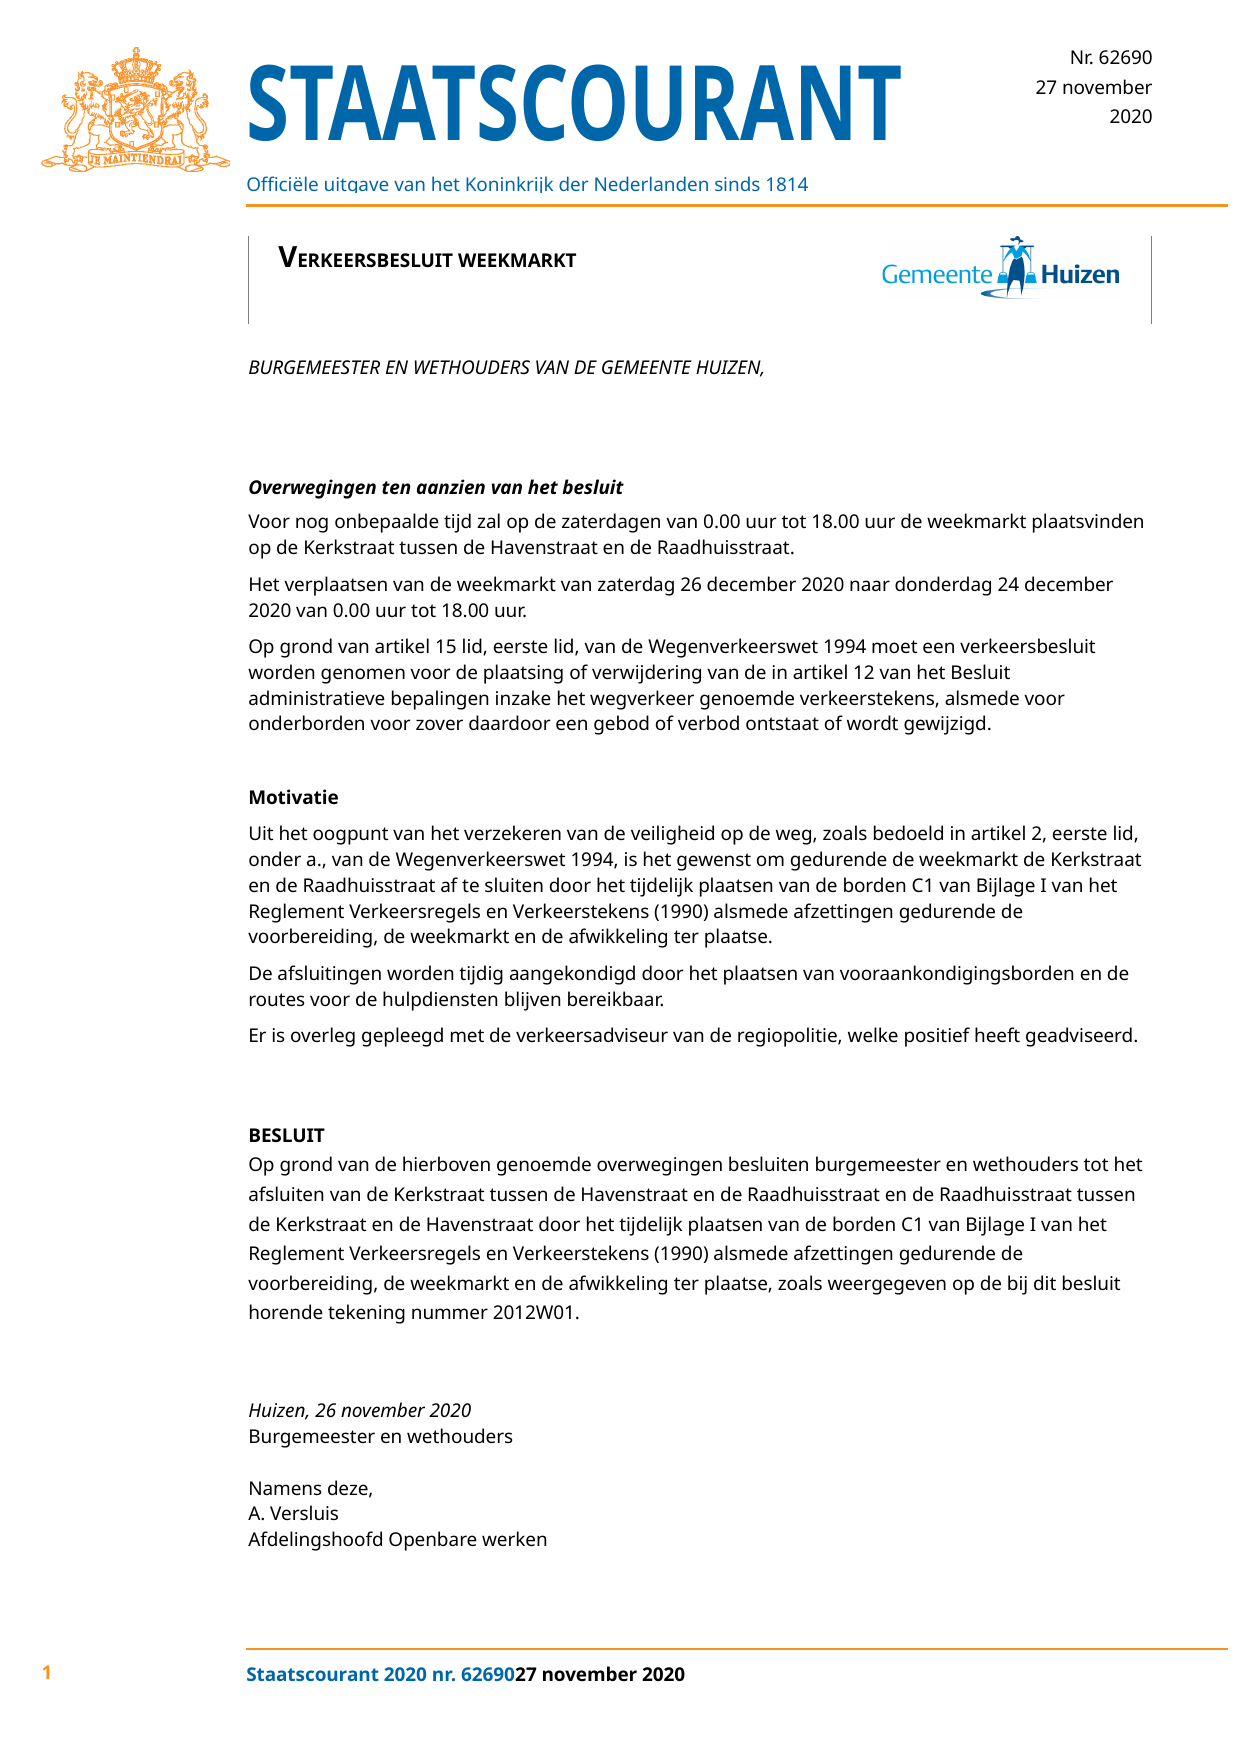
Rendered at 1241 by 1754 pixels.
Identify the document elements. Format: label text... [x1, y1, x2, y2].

picture [882, 236, 1119, 299]
text Op grond van artikel 15 lid, eerste lid, van de Wegenverkeerswet 1994 moet een verkeersbesluit worden genomen voor de plaatsing of verwijdering van de in artikel 12 van het Besluit administratieve bepalingen inzake het wegverkeer genoemde verkeerstekens, alsmede voor onderborden voor zover daardoor een gebod of verbod ontstaat of wordt gewijzigd. [248, 633, 1152, 736]
picture [41, 47, 231, 172]
text Namens deze, [248, 1475, 1152, 1501]
text De afsluitingen worden tijdig aangekondigd door het plaatsen van vooraankondigingsborden en de routes voor de hulpdiensten blijven bereikbaar. [248, 960, 1152, 1012]
text Huizen, 26 november 2020 [248, 1398, 1152, 1423]
text Het verplaatsen van de weekmarkt van zaterdag 26 december 2020 naar donderdag 24 december 2020 van 0.00 uur tot 18.00 uur. [248, 571, 1152, 622]
text BESLUIT [248, 1122, 1152, 1148]
table_header VERKEERSBESLUIT WEEKMARKT [249, 236, 850, 324]
text Er is overleg gepleegd met de verkeersadviseur van de regiopolitie, welke positief heeft geadviseerd. [248, 1023, 1152, 1048]
text A. Versluis [248, 1501, 1152, 1526]
text Motivatie [248, 784, 1152, 810]
table_header [850, 236, 1151, 324]
text Afdelingshoofd Openbare werken [248, 1526, 1152, 1552]
text Overwegingen ten aanzien van het besluit [248, 474, 1152, 500]
text Burgemeester en wethouders [248, 1423, 1152, 1449]
text Uit het oogpunt van het verzekeren van de veiligheid op de weg, zoals bedoeld in artikel 2, eerste lid, onder a., van de Wegenverkeerswet 1994, is het gewenst om gedurende de weekmarkt de Kerkstraat en de Raadhuisstraat af te sluiten door het tijdelijk plaatsen van de borden C1 van Bijlage I van het Reglement Verkeersregels en Verkeerstekens (1990) alsmede afzettingen gedurende de voorbereiding, de weekmarkt en de afwikkeling ter plaatse. [248, 821, 1152, 949]
text Op grond van de hierboven genoemde overwegingen besluiten burgemeester en wethouders tot het afsluiten van de Kerkstraat tussen de Havenstraat en de Raadhuisstraat en de Raadhuisstraat tussen de Kerkstraat en de Havenstraat door het tijdelijk plaatsen van de borden C1 van Bijlage I van het Reglement Verkeersregels en Verkeerstekens (1990) alsmede afzettingen gedurende de voorbereiding, de weekmarkt en de afwikkeling ter plaatse, zoals weergegeven op de bij dit besluit horende tekening nummer 2012W01. [248, 1152, 1152, 1325]
text BURGEMEESTER EN WETHOUDERS VAN DE GEMEENTE HUIZEN, [248, 354, 1152, 380]
text Voor nog onbepaalde tijd zal op de zaterdagen van 0.00 uur tot 18.00 uur de weekmarkt plaatsvinden op de Kerkstraat tussen de Havenstraat en de Raadhuisstraat. [248, 509, 1152, 560]
